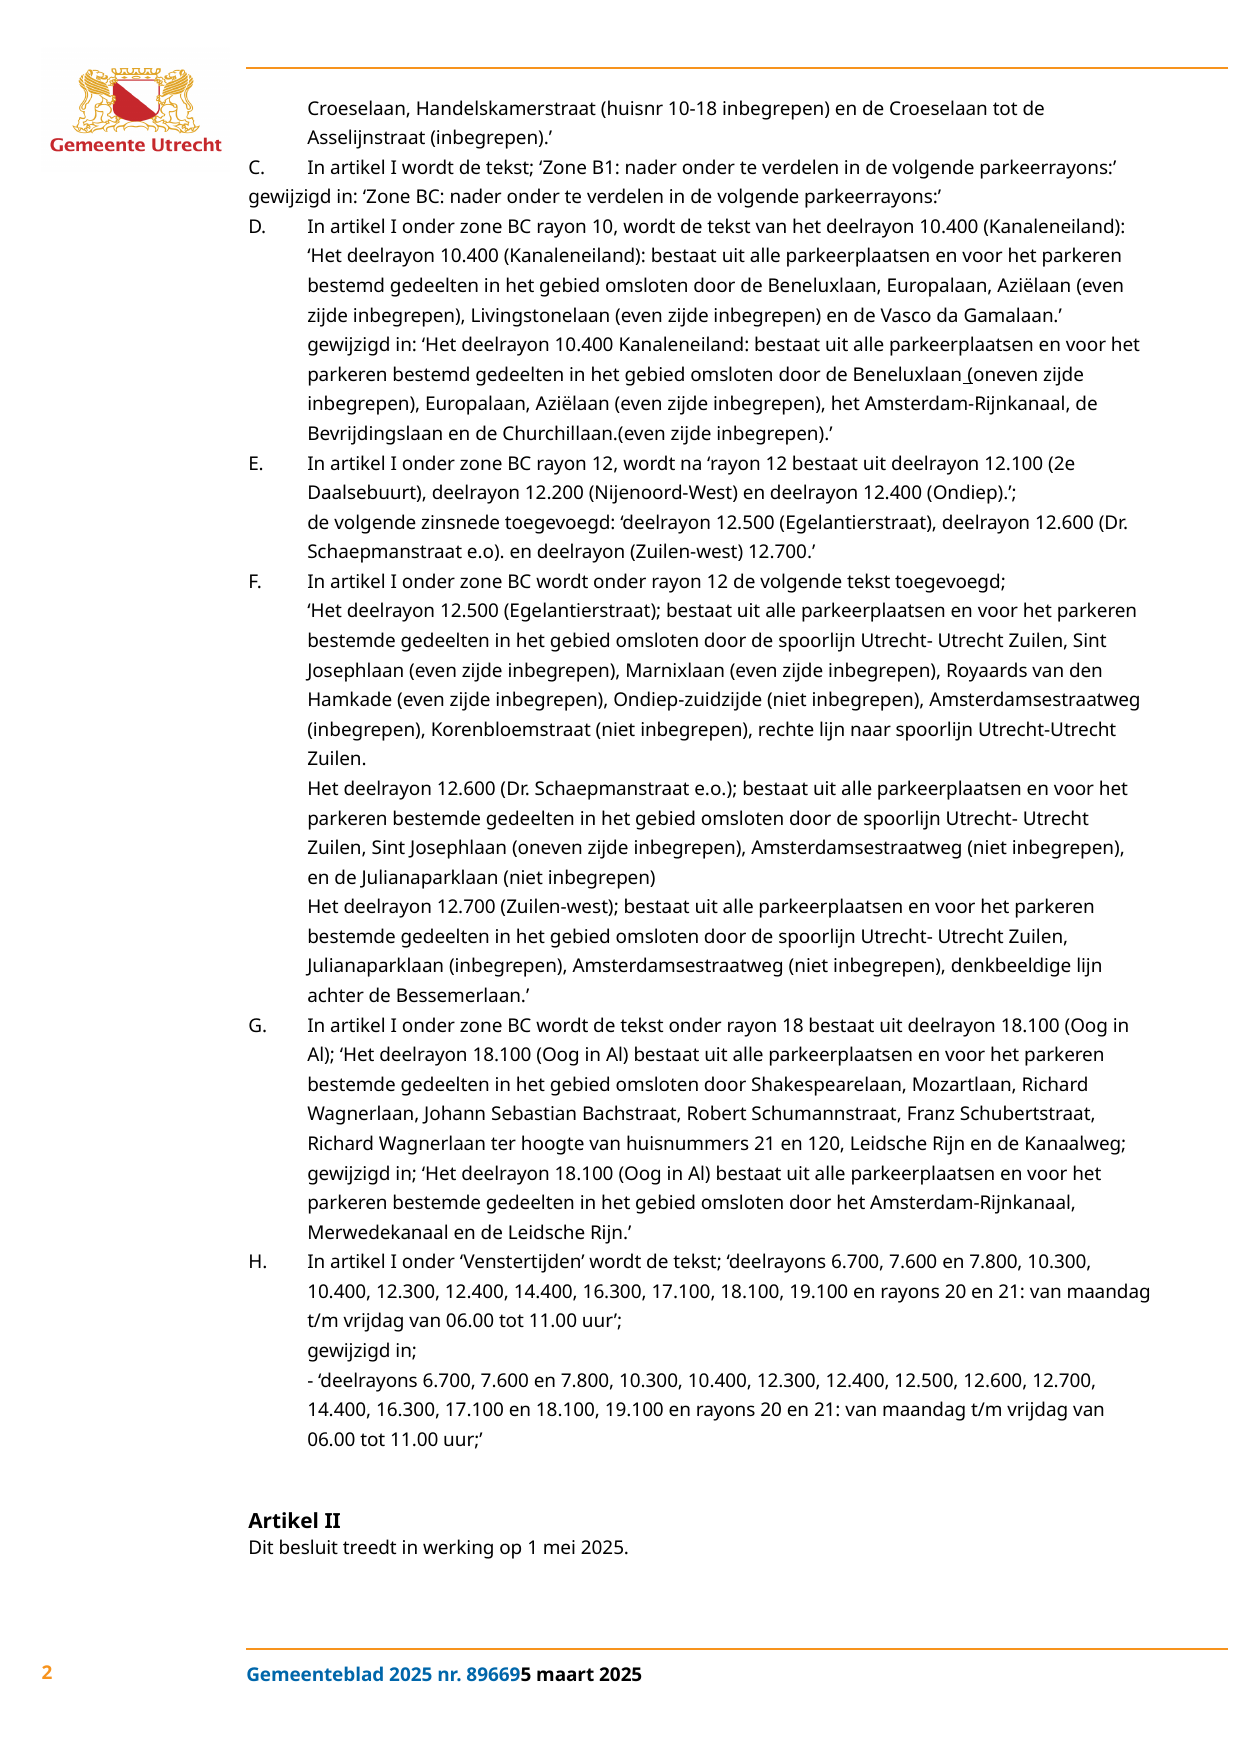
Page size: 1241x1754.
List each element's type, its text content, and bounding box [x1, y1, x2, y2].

list In artikel I onder zone BC rayon 12, wordt na ‘rayon 12 bestaat uit deelrayon 12.100 (2e Daalsebuurt), deelrayon 12.200 (Nijenoord-West) en deelrayon 12.400 (Ondiep).’; [248, 450, 1152, 505]
list In artikel I onder zone BC wordt de tekst onder rayon 18 bestaat uit deelrayon 18.100 (Oog in Al); ‘Het deelrayon 18.100 (Oog in Al) bestaat uit alle parkeerplaatsen en voor het parkeren bestemde gedeelten in het gebied omsloten door Shakespearelaan, Mozartlaan, Richard Wagnerlaan, Johann Sebastian Bachstraat, Robert Schumannstraat, Franz Schubertstraat, Richard Wagnerlaan ter hoogte van huisnummers 21 en 120, Leidsche Rijn en de Kanaalweg; [248, 1012, 1152, 1156]
text Dit besluit treedt in werking op 1 mei 2025. [248, 1534, 1152, 1560]
list In artikel I wordt de tekst; ‘Zone B1: nader onder te verdelen in de volgende parkeerrayons:’ [248, 154, 1152, 180]
picture [41, 47, 231, 172]
list gewijzigd in: ‘Het deelrayon 10.400 Kanaleneiland: bestaat uit alle parkeerplaatsen en voor het parkeren bestemd gedeelten in het gebied omsloten door de Beneluxlaan (oneven zijde inbegrepen), Europalaan, Aziëlaan (even zijde inbegrepen), het Amsterdam-Rijnkanaal, de Bevrijdingslaan en de Churchillaan.(even zijde inbegrepen).’ [248, 331, 1152, 446]
list In artikel I onder zone BC rayon 10, wordt de tekst van het deelrayon 10.400 (Kanaleneiland): ‘Het deelrayon 10.400 (Kanaleneiland): bestaat uit alle parkeerplaatsen en voor het parkeren bestemd gedeelten in het gebied omsloten door de Beneluxlaan, Europalaan, Aziëlaan (even zijde inbegrepen), Livingstonelaan (even zijde inbegrepen) en de Vasco da Gamalaan.’ [248, 213, 1152, 328]
list In artikel I onder zone BC wordt onder rayon 12 de volgende tekst toegevoegd; [248, 568, 1152, 594]
list Croeselaan, Handelskamerstraat (huisnr 10-18 inbegrepen) en de Croeselaan tot de Asselijnstraat (inbegrepen).’ [248, 95, 1152, 150]
text gewijzigd in: ‘Zone BC: nader onder te verdelen in de volgende parkeerrayons:’ [248, 183, 1152, 209]
list de volgende zinsnede toegevoegd: ‘deelrayon 12.500 (Egelantierstraat), deelrayon 12.600 (Dr. Schaepmanstraat e.o). en deelrayon (Zuilen-west) 12.700.’ [248, 509, 1152, 564]
text Artikel II [248, 1506, 1152, 1534]
list gewijzigd in; [248, 1337, 1152, 1363]
list In artikel I onder ‘Venstertijden’ wordt de tekst; ‘deelrayons 6.700, 7.600 en 7.800, 10.300, 10.400, 12.300, 12.400, 14.400, 16.300, 17.100, 18.100, 19.100 en rayons 20 en 21: van maandag t/m vrijdag van 06.00 tot 11.00 uur’; [248, 1248, 1152, 1333]
list Het deelrayon 12.700 (Zuilen-west); bestaat uit alle parkeerplaatsen en voor het parkeren bestemde gedeelten in het gebied omsloten door de spoorlijn Utrecht- Utrecht Zuilen, Julianaparklaan (inbegrepen), Amsterdamsestraatweg (niet inbegrepen), denkbeeldige lijn achter de Bessemerlaan.’ [248, 893, 1152, 1008]
list ‘Het deelrayon 12.500 (Egelantierstraat); bestaat uit alle parkeerplaatsen en voor het parkeren bestemde gedeelten in het gebied omsloten door de spoorlijn Utrecht- Utrecht Zuilen, Sint Josephlaan (even zijde inbegrepen), Marnixlaan (even zijde inbegrepen), Royaards van den Hamkade (even zijde inbegrepen), Ondiep-zuidzijde (niet inbegrepen), Amsterdamsestraatweg (inbegrepen), Korenbloemstraat (niet inbegrepen), rechte lijn naar spoorlijn Utrecht-Utrecht Zuilen. [248, 598, 1152, 771]
list Het deelrayon 12.600 (Dr. Schaepmanstraat e.o.); bestaat uit alle parkeerplaatsen en voor het parkeren bestemde gedeelten in het gebied omsloten door de spoorlijn Utrecht- Utrecht Zuilen, Sint Josephlaan (oneven zijde inbegrepen), Amsterdamsestraatweg (niet inbegrepen), en de Julianaparklaan (niet inbegrepen) [248, 775, 1152, 890]
list - ‘deelrayons 6.700, 7.600 en 7.800, 10.300, 10.400, 12.300, 12.400, 12.500, 12.600, 12.700, 14.400, 16.300, 17.100 en 18.100, 19.100 en rayons 20 en 21: van maandag t/m vrijdag van 06.00 tot 11.00 uur;’ [248, 1367, 1152, 1452]
list gewijzigd in; ‘Het deelrayon 18.100 (Oog in Al) bestaat uit alle parkeerplaatsen en voor het parkeren bestemde gedeelten in het gebied omsloten door het Amsterdam-Rijnkanaal, Merwedekanaal en de Leidsche Rijn.’ [248, 1160, 1152, 1245]
